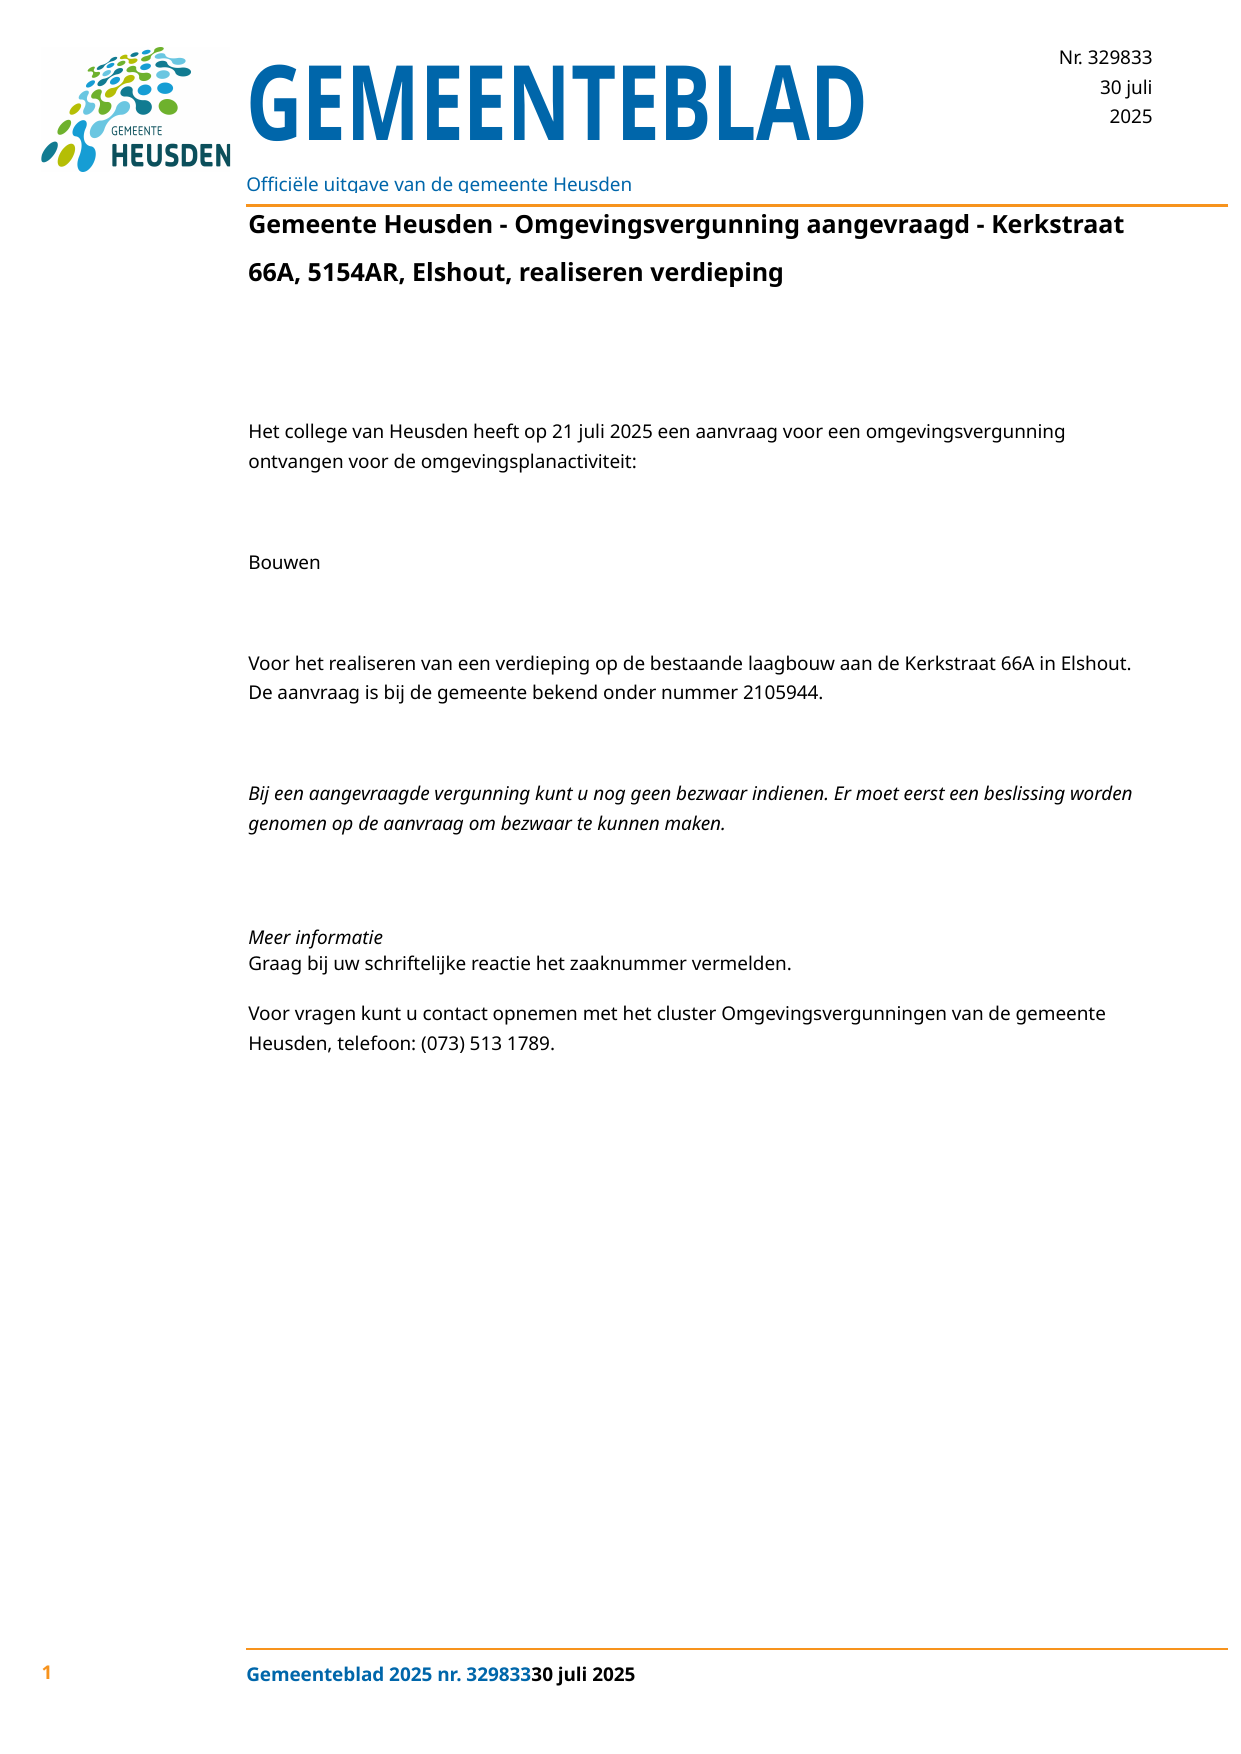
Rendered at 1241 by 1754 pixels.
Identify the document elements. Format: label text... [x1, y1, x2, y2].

picture [41, 47, 231, 172]
text Meer informatie [248, 924, 1152, 950]
text Bij een aangevraagde vergunning kunt u nog geen bezwaar indienen. Er moet eerst een beslissing worden genomen op de aanvraag om bezwaar te kunnen maken. [248, 780, 1152, 836]
text Bouwen [248, 549, 1152, 575]
text Voor het realiseren van een verdieping op de bestaande laagbouw aan de Kerkstraat 66A in Elshout. De aanvraag is bij de gemeente bekend onder nummer 2105944. [248, 650, 1152, 705]
text Voor vragen kunt u contact opnemen met het cluster Omgevingsvergunningen van de gemeente Heusden, telefoon: (073) 513 1789. [248, 1001, 1152, 1056]
text Het college van Heusden heeft op 21 juli 2025 een aanvraag voor een omgevingsvergunning ontvangen voor de omgevingsplanactiviteit: [248, 419, 1152, 474]
text Graag bij uw schriftelijke reactie het zaaknummer vermelden. [248, 950, 1152, 976]
text Gemeente Heusden - Omgevingsvergunning aangevraagd - Kerkstraat 66A, 5154AR, Elshout, realiseren verdieping [248, 207, 1152, 288]
